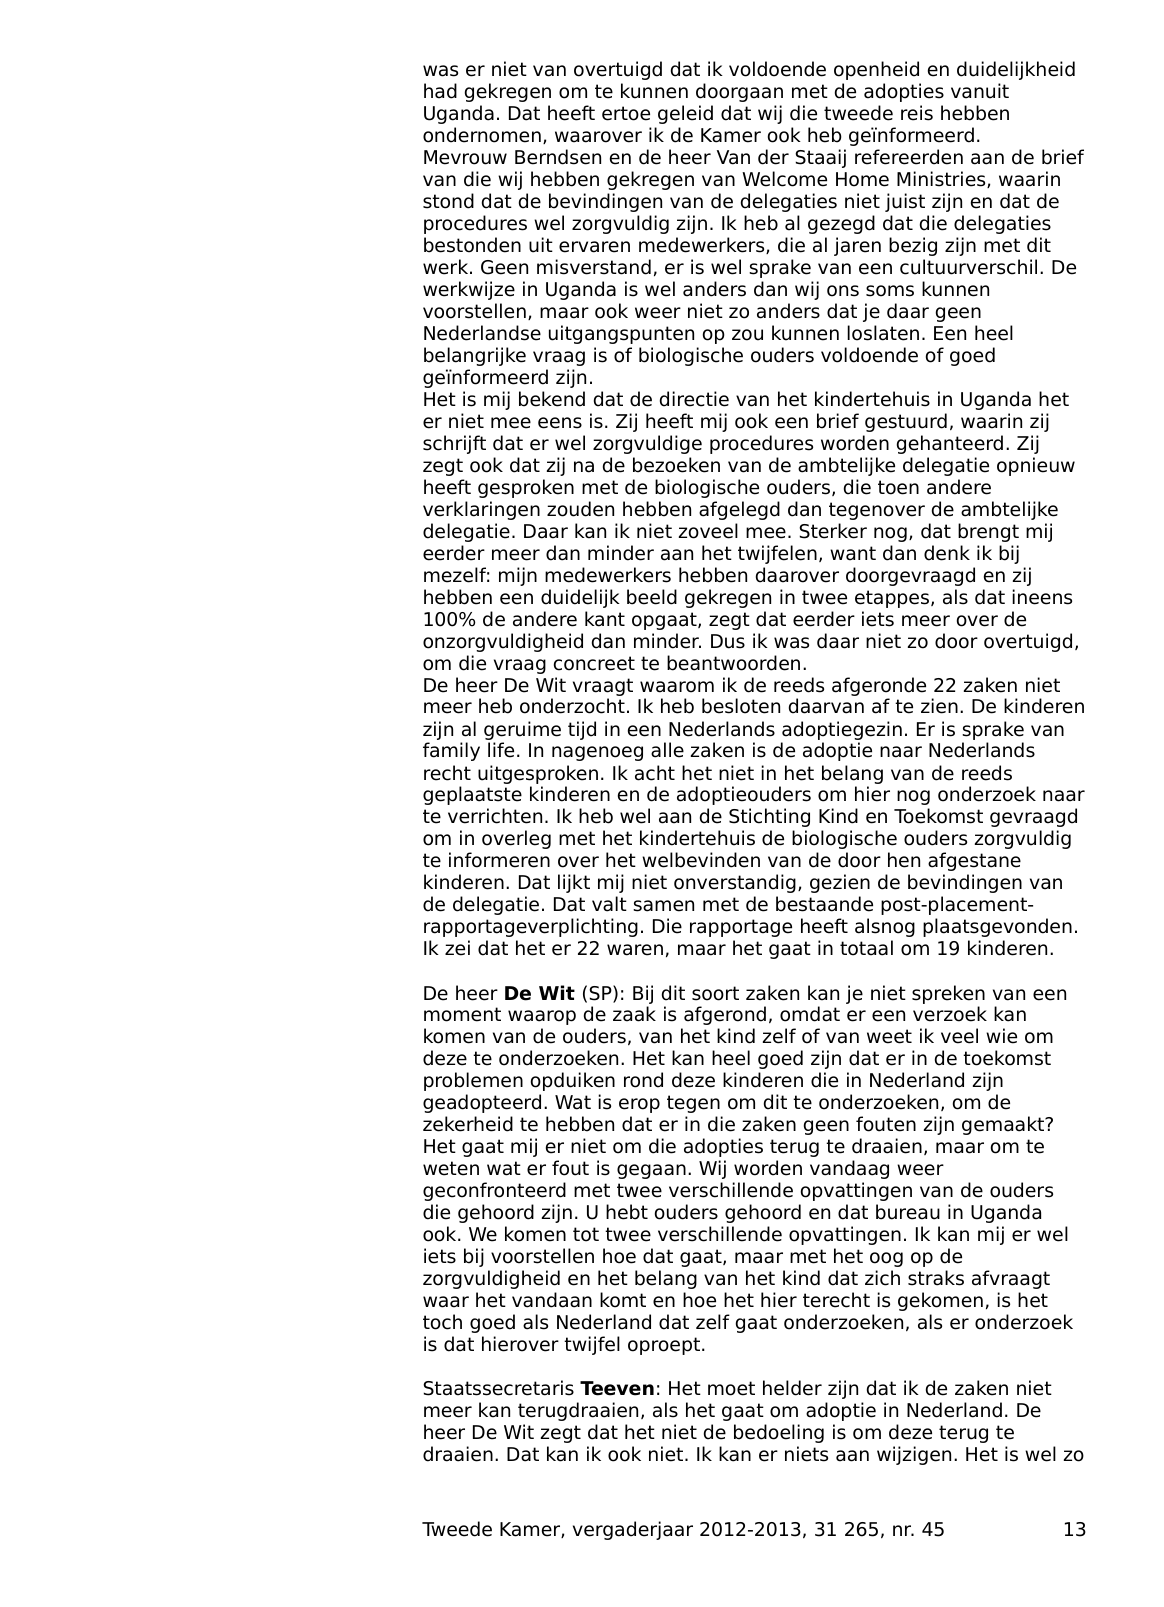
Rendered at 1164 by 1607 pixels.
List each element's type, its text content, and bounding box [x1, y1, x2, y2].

text Staatssecretaris Teeven: Het moet helder zijn dat ik de zaken niet meer kan terugdraaien, als het gaat om adoptie in Nederland. De heer De Wit zegt dat het niet de bedoeling is om deze terug te draaien. Dat kan ik ook niet. Ik kan er niets aan wijzigen. Het is wel zo [422, 1378, 1087, 1466]
text Het is mij bekend dat de directie van het kindertehuis in Uganda het er niet mee eens is. Zij heeft mij ook een brief gestuurd, waarin zij schrijft dat er wel zorgvuldige procedures worden gehanteerd. Zij zegt ook dat zij na de bezoeken van de ambtelijke delegatie opnieuw heeft gesproken met de biologische ouders, die toen andere verklaringen zouden hebben afgelegd dan tegenover de ambtelijke delegatie. Daar kan ik niet zoveel mee. Sterker nog, dat brengt mij eerder meer dan minder aan het twijfelen, want dan denk ik bij mezelf: mijn medewerkers hebben daarover doorgevraagd en zij hebben een duidelijk beeld gekregen in twee etappes, als dat ineens 100% de andere kant opgaat, zegt dat eerder iets meer over de onzorgvuldigheid dan minder. Dus ik was daar niet zo door overtuigd, om die vraag concreet te beantwoorden. [422, 389, 1087, 674]
text was er niet van overtuigd dat ik voldoende openheid en duidelijkheid had gekregen om te kunnen doorgaan met de adopties vanuit Uganda. Dat heeft ertoe geleid dat wij die tweede reis hebben ondernomen, waarover ik de Kamer ook heb geïnformeerd. [422, 59, 1087, 147]
text De heer De Wit vraagt waarom ik de reeds afgeronde 22 zaken niet meer heb onderzocht. Ik heb besloten daarvan af te zien. De kinderen zijn al geruime tijd in een Nederlands adoptiegezin. Er is sprake van family life. In nagenoeg alle zaken is de adoptie naar Nederlands recht uitgesproken. Ik acht het niet in het belang van de reeds geplaatste kinderen en de adoptieouders om hier nog onderzoek naar te verrichten. Ik heb wel aan de Stichting Kind en Toekomst gevraagd om in overleg met het kindertehuis de biologische ouders zorgvuldig te informeren over het welbevinden van de door hen afgestane kinderen. Dat lijkt mij niet onverstandig, gezien de bevindingen van de delegatie. Dat valt samen met de bestaande post-placement-rapportageverplichting. Die rapportage heeft alsnog plaatsgevonden. Ik zei dat het er 22 waren, maar het gaat in totaal om 19 kinderen. [422, 674, 1087, 960]
text Mevrouw Berndsen en de heer Van der Staaij refereerden aan de brief van die wij hebben gekregen van Welcome Home Ministries, waarin stond dat de bevindingen van de delegaties niet juist zijn en dat de procedures wel zorgvuldig zijn. Ik heb al gezegd dat die delegaties bestonden uit ervaren medewerkers, die al jaren bezig zijn met dit werk. Geen misverstand, er is wel sprake van een cultuurverschil. De werkwijze in Uganda is wel anders dan wij ons soms kunnen voorstellen, maar ook weer niet zo anders dat je daar geen Nederlandse uitgangspunten op zou kunnen loslaten. Een heel belangrijke vraag is of biologische ouders voldoende of goed geïnformeerd zijn. [422, 147, 1087, 389]
text De heer De Wit (SP): Bij dit soort zaken kan je niet spreken van een moment waarop de zaak is afgerond, omdat er een verzoek kan komen van de ouders, van het kind zelf of van weet ik veel wie om deze te onderzoeken. Het kan heel goed zijn dat er in de toekomst problemen opduiken rond deze kinderen die in Nederland zijn geadopteerd. Wat is erop tegen om dit te onderzoeken, om de zekerheid te hebben dat er in die zaken geen fouten zijn gemaakt? Het gaat mij er niet om die adopties terug te draaien, maar om te weten wat er fout is gegaan. Wij worden vandaag weer geconfronteerd met twee verschillende opvattingen van de ouders die gehoord zijn. U hebt ouders gehoord en dat bureau in Uganda ook. We komen tot twee verschillende opvattingen. Ik kan mij er wel iets bij voorstellen hoe dat gaat, maar met het oog op de zorgvuldigheid en het belang van het kind dat zich straks afvraagt waar het vandaan komt en hoe het hier terecht is gekomen, is het toch goed als Nederland dat zelf gaat onderzoeken, als er onderzoek is dat hierover twijfel oproept. [422, 982, 1087, 1356]
